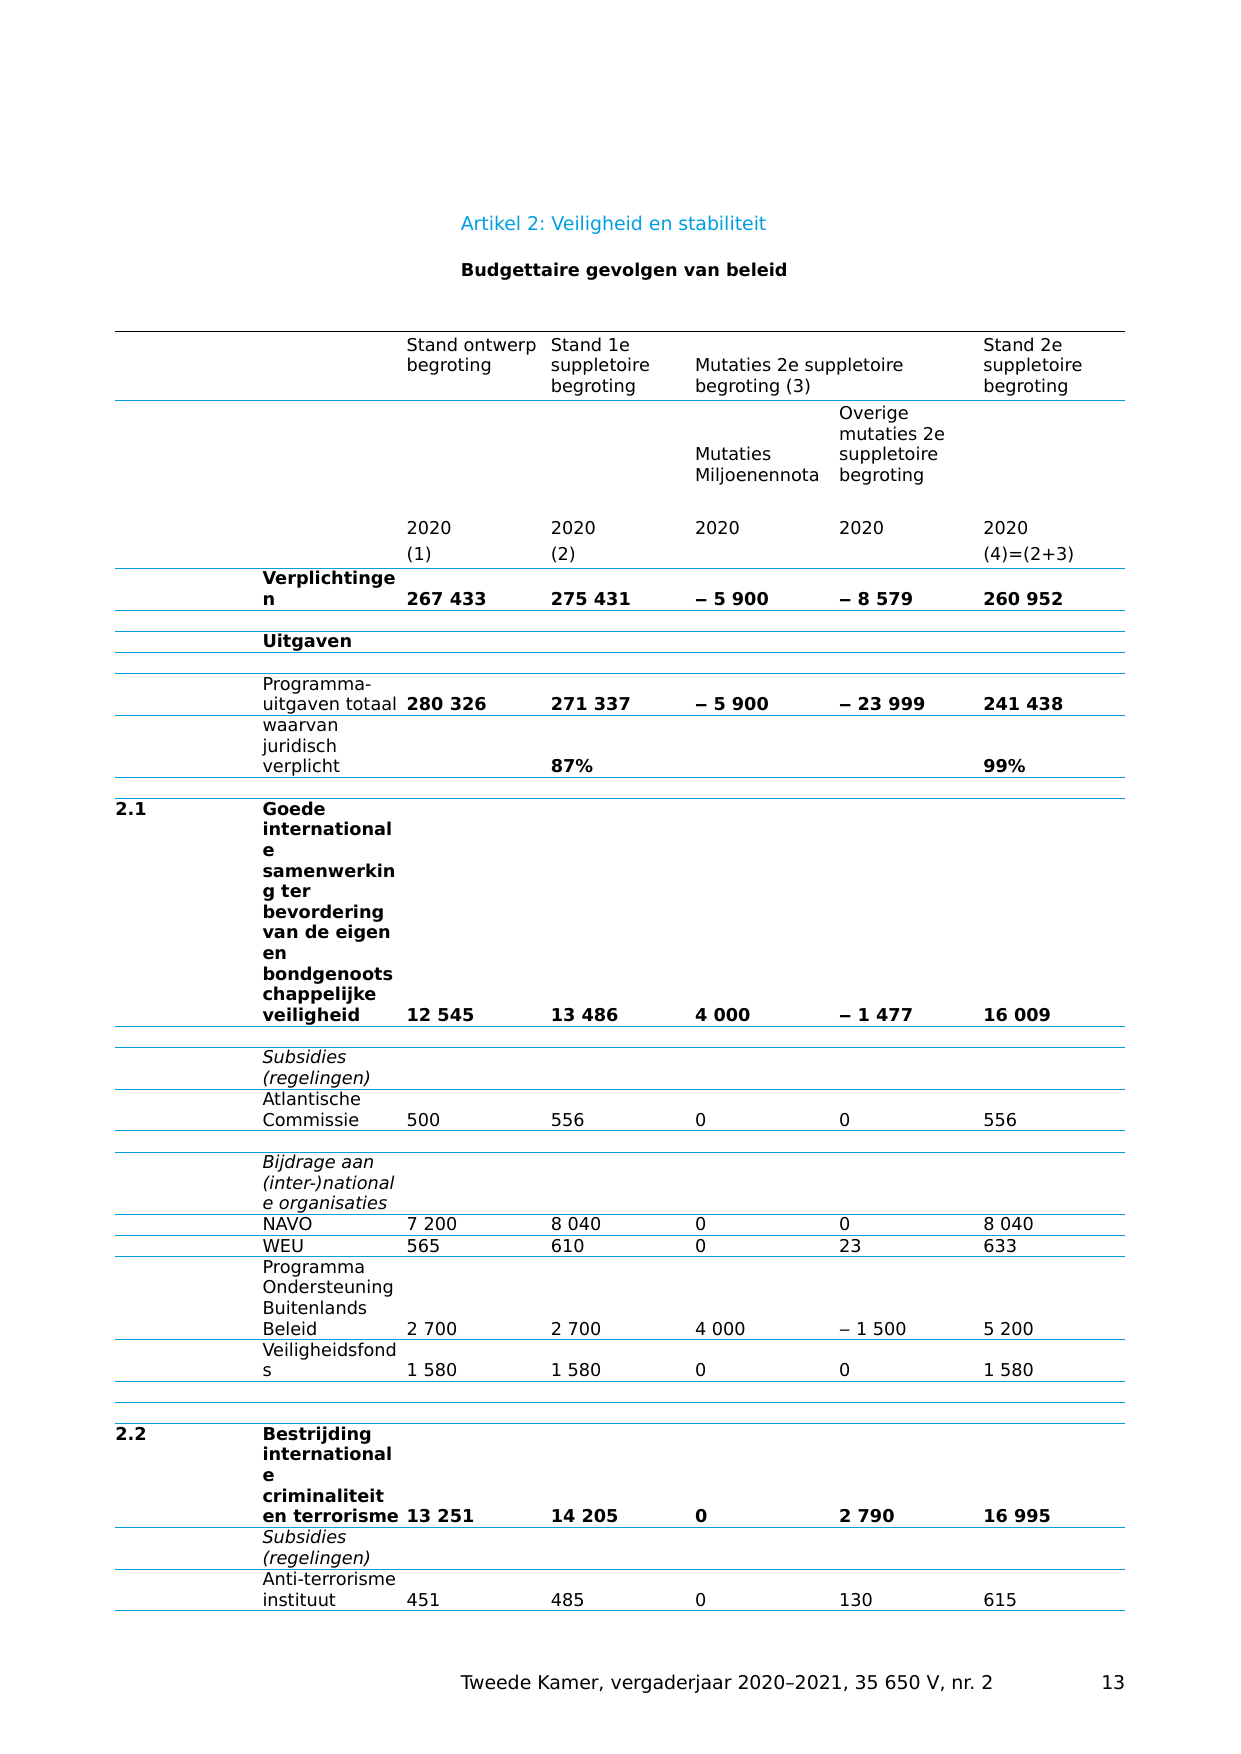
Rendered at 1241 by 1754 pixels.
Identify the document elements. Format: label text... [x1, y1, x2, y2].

table_cell 13 486 [548, 799, 692, 1026]
table_cell 2020 [980, 515, 1125, 541]
text Budgettaire gevolgen van beleid [461, 258, 1125, 281]
table_cell [836, 541, 980, 568]
table_cell 2 700 [404, 1257, 548, 1339]
table_cell Subsidies (regelingen) [259, 1048, 403, 1088]
table_cell 13 251 [404, 1424, 548, 1527]
table_cell Goede internationale samenwerking ter bevordering van de eigen en bondgenootschappelijke veiligheid [259, 799, 403, 1026]
table_cell [548, 1403, 692, 1423]
table_cell Mutaties 2e suppletoire begroting (3) [692, 332, 980, 399]
table_cell [404, 1403, 548, 1423]
table_cell 241 438 [980, 674, 1125, 715]
table_cell 14 205 [548, 1424, 692, 1527]
table_cell [404, 1528, 548, 1569]
table_cell 2 790 [836, 1424, 980, 1527]
title Artikel 2: Veiligheid en stabiliteit [461, 213, 1125, 235]
table_cell 2 700 [548, 1257, 692, 1339]
table_cell 2.2 [115, 1424, 259, 1527]
table_cell [115, 1090, 259, 1130]
table_cell ‒ 1 477 [836, 799, 980, 1026]
table_cell Bijdrage aan (inter-)nationale organisaties [259, 1153, 403, 1214]
table_cell 0 [692, 1090, 836, 1130]
table_cell [836, 611, 980, 631]
table_cell [404, 1027, 548, 1047]
table_cell 2020 [548, 515, 692, 541]
table_cell 260 952 [980, 569, 1125, 609]
table_cell [404, 401, 548, 488]
table_cell [836, 1027, 980, 1047]
table_cell 267 433 [404, 569, 548, 609]
table_cell [980, 778, 1125, 798]
table_cell [404, 1382, 548, 1402]
table_cell (4)=(2+3) [980, 541, 1125, 568]
table_cell [980, 611, 1125, 631]
table_cell [115, 569, 259, 609]
table_cell [692, 1403, 836, 1423]
table_cell Bestrijding internationale criminaliteit en terrorisme [259, 1424, 403, 1527]
table_cell [404, 778, 548, 798]
table_cell [115, 401, 259, 488]
table_cell [548, 778, 692, 798]
table_cell [115, 1257, 259, 1339]
table_cell [259, 1382, 403, 1402]
table_cell [115, 515, 259, 541]
table_cell [836, 1403, 980, 1423]
table_cell 500 [404, 1090, 548, 1130]
table_cell [259, 488, 403, 515]
table_cell Overige mutaties 2e suppletoire begroting [836, 401, 980, 488]
table_cell 0 [836, 1090, 980, 1130]
table_cell [692, 1382, 836, 1402]
table_cell [548, 632, 692, 652]
table_cell [692, 488, 836, 515]
table_cell 2020 [692, 515, 836, 541]
table_cell [980, 1048, 1125, 1088]
table_cell [548, 1528, 692, 1569]
table_cell [836, 1048, 980, 1088]
table_cell 0 [692, 1340, 836, 1381]
table_cell [692, 653, 836, 673]
table_cell [548, 1027, 692, 1047]
table_cell [115, 716, 259, 777]
table_cell [259, 653, 403, 673]
table_cell 556 [980, 1090, 1125, 1130]
table_cell 1 580 [980, 1340, 1125, 1381]
table_cell [548, 1048, 692, 1088]
table_cell [692, 1528, 836, 1569]
table_cell 610 [548, 1236, 692, 1256]
table_cell ‒ 1 500 [836, 1257, 980, 1339]
table_cell [980, 1382, 1125, 1402]
table_cell [404, 1153, 548, 1214]
table_cell 0 [836, 1215, 980, 1235]
table_cell 4 000 [692, 1257, 836, 1339]
table_cell [115, 653, 259, 673]
table_cell 2020 [404, 515, 548, 541]
table_cell WEU [259, 1236, 403, 1256]
table_cell [115, 778, 259, 798]
table_cell 271 337 [548, 674, 692, 715]
table_cell ‒ 8 579 [836, 569, 980, 609]
table_cell [548, 653, 692, 673]
table_cell [404, 632, 548, 652]
table_cell 2020 [836, 515, 980, 541]
table_cell Verplichtingen [259, 569, 403, 609]
table_cell ‒ 5 900 [692, 569, 836, 609]
table_cell [548, 401, 692, 488]
table_cell waarvan juridisch verplicht [259, 716, 403, 777]
table_cell 565 [404, 1236, 548, 1256]
table_cell [548, 488, 692, 515]
table_cell [980, 1153, 1125, 1214]
table_cell 485 [548, 1570, 692, 1610]
table_cell [836, 488, 980, 515]
table_cell 16 009 [980, 799, 1125, 1026]
table_cell [115, 1340, 259, 1381]
table_cell [259, 332, 403, 399]
table_cell [692, 632, 836, 652]
table_cell Veiligheidsfonds [259, 1340, 403, 1381]
table_cell [404, 611, 548, 631]
table_cell [115, 1403, 259, 1423]
table_cell [692, 1131, 836, 1151]
table_cell [115, 332, 259, 399]
table_cell [259, 1131, 403, 1151]
table_cell [115, 1528, 259, 1569]
table_cell [404, 488, 548, 515]
table_cell [836, 632, 980, 652]
table_cell 0 [692, 1570, 836, 1610]
table_cell [115, 1131, 259, 1151]
table_cell 8 040 [548, 1215, 692, 1235]
table_cell [115, 1382, 259, 1402]
table_cell [115, 488, 259, 515]
table_cell Programma-uitgaven totaal [259, 674, 403, 715]
table_cell [980, 1027, 1125, 1047]
table_cell 0 [836, 1340, 980, 1381]
table_cell (1) [404, 541, 548, 568]
table_cell [548, 1382, 692, 1402]
table_cell 633 [980, 1236, 1125, 1256]
table_cell [259, 541, 403, 568]
table_cell [259, 1403, 403, 1423]
table_cell Programma Ondersteuning Buitenlands Beleid [259, 1257, 403, 1339]
table_cell 5 200 [980, 1257, 1125, 1339]
table_cell [259, 1027, 403, 1047]
table_cell Stand ontwerp begroting [404, 332, 548, 399]
table_cell [692, 1027, 836, 1047]
table_cell [404, 1048, 548, 1088]
table_cell Stand 2e suppletoire begroting [980, 332, 1125, 399]
table_cell [115, 1570, 259, 1610]
table_cell [404, 716, 548, 777]
table_cell [404, 1131, 548, 1151]
table_cell [259, 401, 403, 488]
table_cell 23 [836, 1236, 980, 1256]
table_cell [115, 541, 259, 568]
table_cell Stand 1e suppletoire begroting [548, 332, 692, 399]
table_cell [115, 674, 259, 715]
table_cell Mutaties Miljoenennota [692, 401, 836, 488]
table_cell 130 [836, 1570, 980, 1610]
table_cell [692, 1153, 836, 1214]
table_cell [980, 632, 1125, 652]
table_cell [836, 1528, 980, 1569]
table_cell 16 995 [980, 1424, 1125, 1527]
table_cell [980, 1131, 1125, 1151]
table_cell [259, 515, 403, 541]
table_cell [548, 1153, 692, 1214]
table_cell 1 580 [548, 1340, 692, 1381]
table_cell [980, 653, 1125, 673]
table_cell 451 [404, 1570, 548, 1610]
table_cell [259, 778, 403, 798]
table_cell 7 200 [404, 1215, 548, 1235]
table_cell 556 [548, 1090, 692, 1130]
table_cell 275 431 [548, 569, 692, 609]
table_cell [548, 611, 692, 631]
table_cell ‒ 23 999 [836, 674, 980, 715]
table_cell [836, 1382, 980, 1402]
table_cell [115, 1236, 259, 1256]
table_cell [836, 778, 980, 798]
table_cell [836, 653, 980, 673]
table_cell 4 000 [692, 799, 836, 1026]
table_cell Subsidies (regelingen) [259, 1528, 403, 1569]
table_cell 8 040 [980, 1215, 1125, 1235]
table_cell [548, 1131, 692, 1151]
table_cell [115, 1027, 259, 1047]
table_cell 0 [692, 1215, 836, 1235]
table_cell [836, 1153, 980, 1214]
table_cell Uitgaven [259, 632, 403, 652]
table_cell NAVO [259, 1215, 403, 1235]
table_header Tabel 9 Budgettaire gevolgen van beleid artikel 2 Veiligheid en stabiliteit (Tweede suppletoire begroting) (bedragen x € 1.000) [115, 283, 1125, 331]
table_cell [980, 1403, 1125, 1423]
table_cell [115, 1153, 259, 1214]
table_cell [259, 611, 403, 631]
table_cell 99% [980, 716, 1125, 777]
table_cell [692, 541, 836, 568]
table_cell 12 545 [404, 799, 548, 1026]
table_cell [692, 611, 836, 631]
table_cell 1 580 [404, 1340, 548, 1381]
table_cell [692, 1048, 836, 1088]
table_cell Anti-terrorisme instituut [259, 1570, 403, 1610]
table_cell [115, 1048, 259, 1088]
table_cell [692, 716, 836, 777]
table_cell [115, 632, 259, 652]
table_cell 87% [548, 716, 692, 777]
table_cell [115, 1215, 259, 1235]
table_cell 0 [692, 1424, 836, 1527]
table_cell [980, 1528, 1125, 1569]
table_cell [980, 488, 1125, 515]
table_cell [980, 401, 1125, 488]
table_cell 615 [980, 1570, 1125, 1610]
table_cell [692, 778, 836, 798]
table_cell 0 [692, 1236, 836, 1256]
table_cell 280 326 [404, 674, 548, 715]
table_cell [404, 653, 548, 673]
table_cell [115, 611, 259, 631]
table_cell [836, 716, 980, 777]
table_cell [836, 1131, 980, 1151]
table_cell 2.1 [115, 799, 259, 1026]
table_cell Atlantische Commissie [259, 1090, 403, 1130]
table_cell (2) [548, 541, 692, 568]
table_cell ‒ 5 900 [692, 674, 836, 715]
